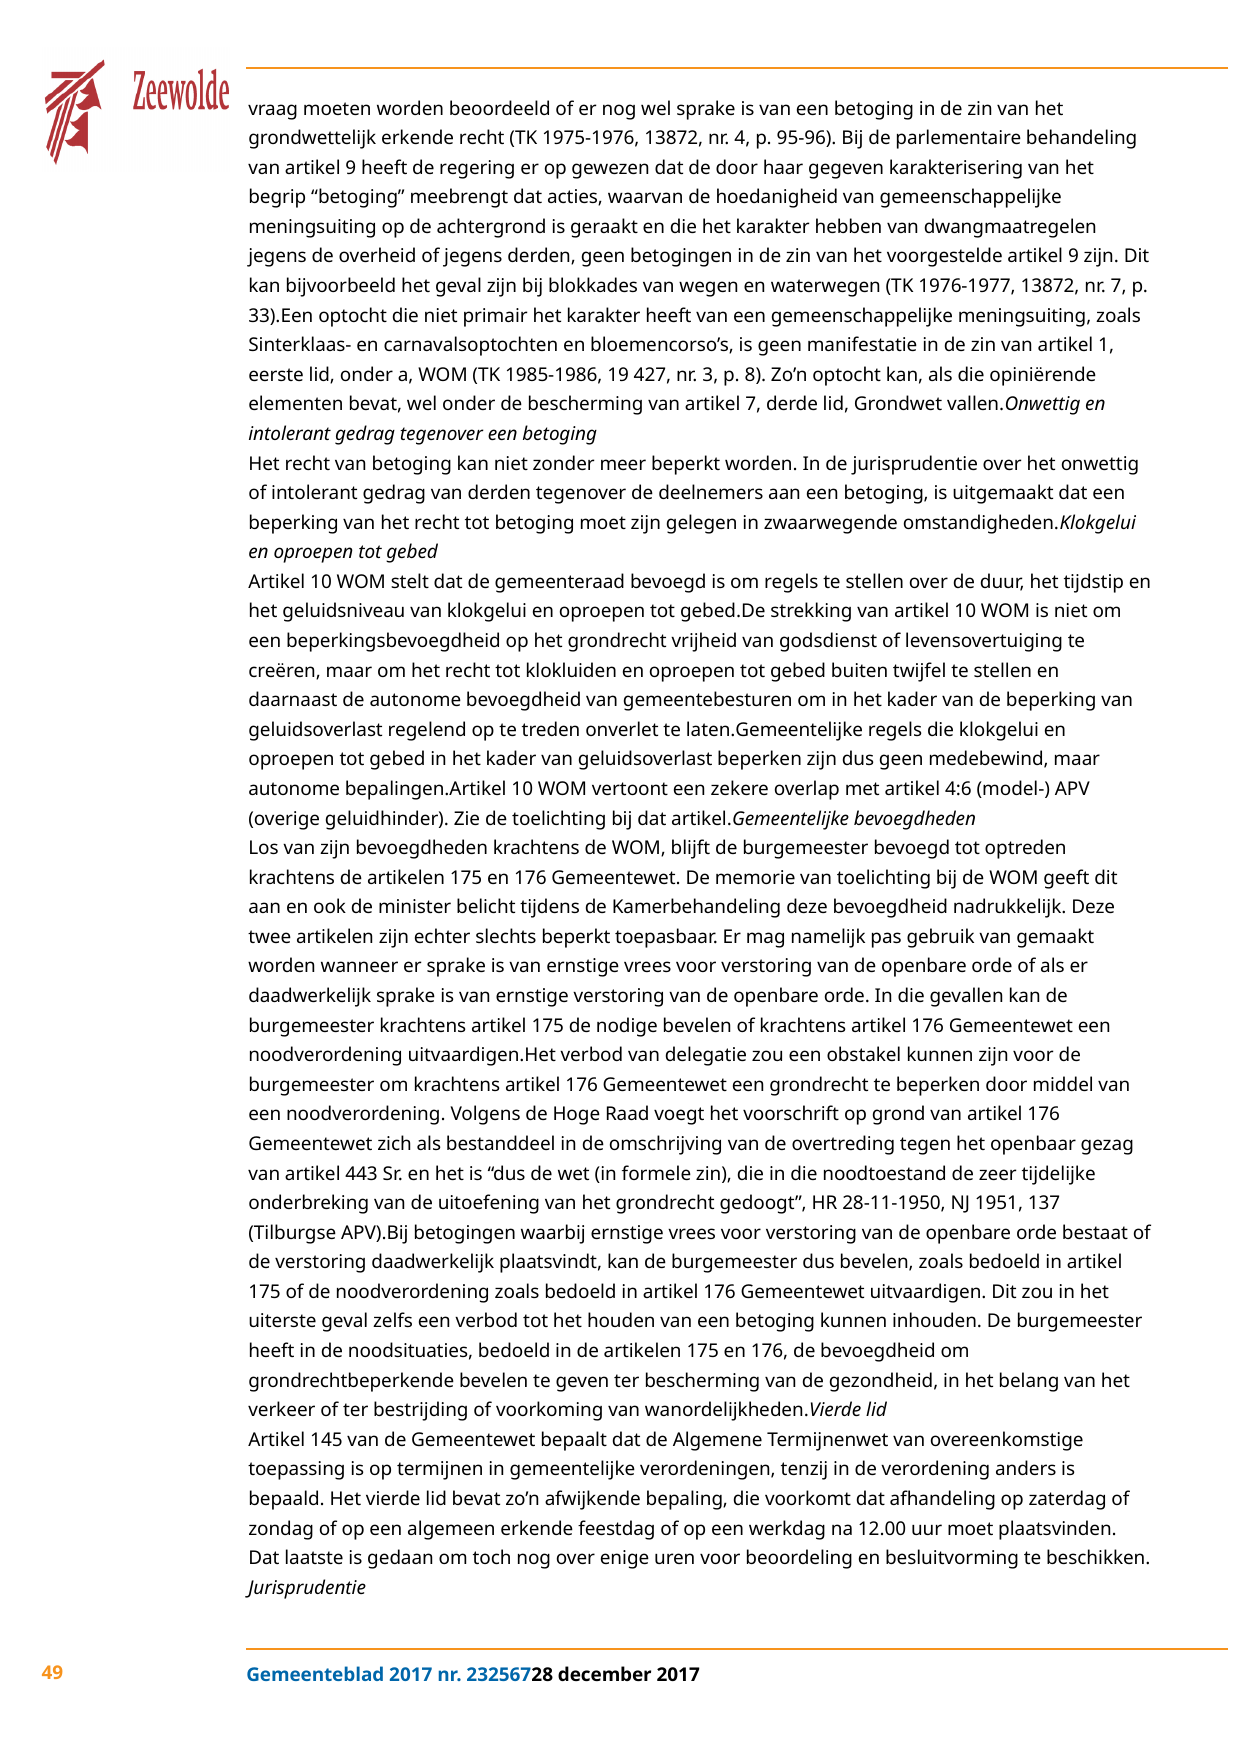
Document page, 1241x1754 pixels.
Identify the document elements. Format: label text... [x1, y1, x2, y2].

text Het recht van betoging kan niet zonder meer beperkt worden. In de jurisprudentie over het onwettig of intolerant gedrag van derden tegenover de deelnemers aan een betoging, is uitgemaakt dat een beperking van het recht tot betoging moet zijn gelegen in zwaarwegende omstandigheden. Klokgelui en oproepen tot gebed [248, 450, 1152, 564]
picture [41, 47, 231, 172]
text Artikel 10 WOM stelt dat de gemeenteraad bevoegd is om regels te stellen over de duur, het tijdstip en het geluidsniveau van klokgelui en oproepen tot gebed. De strekking van artikel 10 WOM is niet om een beperkingsbevoegdheid op het grondrecht vrijheid van godsdienst of levensovertuiging te creëren, maar om het recht tot klokluiden en oproepen tot gebed buiten twijfel te stellen en daarnaast de autonome bevoegdheid van gemeentebesturen om in het kader van de beperking van geluidsoverlast regelend op te treden onverlet te laten. Gemeentelijke regels die klokgelui en oproepen tot gebed in het kader van geluidsoverlast beperken zijn dus geen medebewind, maar autonome bepalingen. Artikel 10 WOM vertoont een zekere overlap met artikel 4:6 (model-) APV (overige geluidhinder). Zie de toelichting bij dat artikel. Gemeentelijke bevoegdheden [248, 568, 1152, 831]
text vraag moeten worden beoordeeld of er nog wel sprake is van een betoging in de zin van het grondwettelijk erkende recht (TK 1975-1976, 13872, nr. 4, p. 95-96). Bij de parlementaire behandeling van artikel 9 heeft de regering er op gewezen dat de door haar gegeven karakterisering van het begrip “betoging” meebrengt dat acties, waarvan de hoedanigheid van gemeenschappelijke meningsuiting op de achtergrond is geraakt en die het karakter hebben van dwangmaatregelen jegens de overheid of jegens derden, geen betogingen in de zin van het voorgestelde artikel 9 zijn. Dit kan bijvoorbeeld het geval zijn bij blokkades van wegen en waterwegen (TK 1976-1977, 13872, nr. 7, p. 33). Een optocht die niet primair het karakter heeft van een gemeenschappelijke meningsuiting, zoals Sinterklaas- en carnavalsoptochten en bloemencorso’s, is geen manifestatie in de zin van artikel 1, eerste lid, onder a, WOM (TK 1985-1986, 19 427, nr. 3, p. 8). Zo’n optocht kan, als die opiniërende elementen bevat, wel onder de bescherming van artikel 7, derde lid, Grondwet vallen. Onwettig en intolerant gedrag tegenover een betoging [248, 95, 1152, 446]
text Los van zijn bevoegdheden krachtens de WOM, blijft de burgemeester bevoegd tot optreden krachtens de artikelen 175 en 176 Gemeentewet. De memorie van toelichting bij de WOM geeft dit aan en ook de minister belicht tijdens de Kamerbehandeling deze bevoegdheid nadrukkelijk. Deze twee artikelen zijn echter slechts beperkt toepasbaar. Er mag namelijk pas gebruik van gemaakt worden wanneer er sprake is van ernstige vrees voor verstoring van de openbare orde of als er daadwerkelijk sprake is van ernstige verstoring van de openbare orde. In die gevallen kan de burgemeester krachtens artikel 175 de nodige bevelen of krachtens artikel 176 Gemeentewet een noodverordening uitvaardigen. Het verbod van delegatie zou een obstakel kunnen zijn voor de burgemeester om krachtens artikel 176 Gemeentewet een grondrecht te beperken door middel van een noodverordening. Volgens de Hoge Raad voegt het voorschrift op grond van artikel 176 Gemeentewet zich als bestanddeel in de omschrijving van de overtreding tegen het openbaar gezag van artikel 443 Sr. en het is “dus de wet (in formele zin), die in die noodtoestand de zeer tijdelijke onderbreking van de uitoefening van het grondrecht gedoogt”, HR 28-11-1950, NJ 1951, 137 (Tilburgse APV). Bij betogingen waarbij ernstige vrees voor verstoring van de openbare orde bestaat of de verstoring daadwerkelijk plaatsvindt, kan de burgemeester dus bevelen, zoals bedoeld in artikel 175 of de noodverordening zoals bedoeld in artikel 176 Gemeentewet uitvaardigen. Dit zou in het uiterste geval zelfs een verbod tot het houden van een betoging kunnen inhouden. De burgemeester heeft in de noodsituaties, bedoeld in de artikelen 175 en 176, de bevoegdheid om grondrechtbeperkende bevelen te geven ter bescherming van de gezondheid, in het belang van het verkeer of ter bestrijding of voorkoming van wanordelijkheden. Vierde lid [248, 834, 1152, 1422]
text Artikel 145 van de Gemeentewet bepaalt dat de Algemene Termijnenwet van overeenkomstige toepassing is op termijnen in gemeentelijke verordeningen, tenzij in de verordening anders is bepaald. Het vierde lid bevat zo’n afwijkende bepaling, die voorkomt dat afhandeling op zaterdag of zondag of op een algemeen erkende feestdag of op een werkdag na 12.00 uur moet plaatsvinden. Dat laatste is gedaan om toch nog over enige uren voor beoordeling en besluitvorming te beschikken. Jurisprudentie [248, 1426, 1152, 1600]
